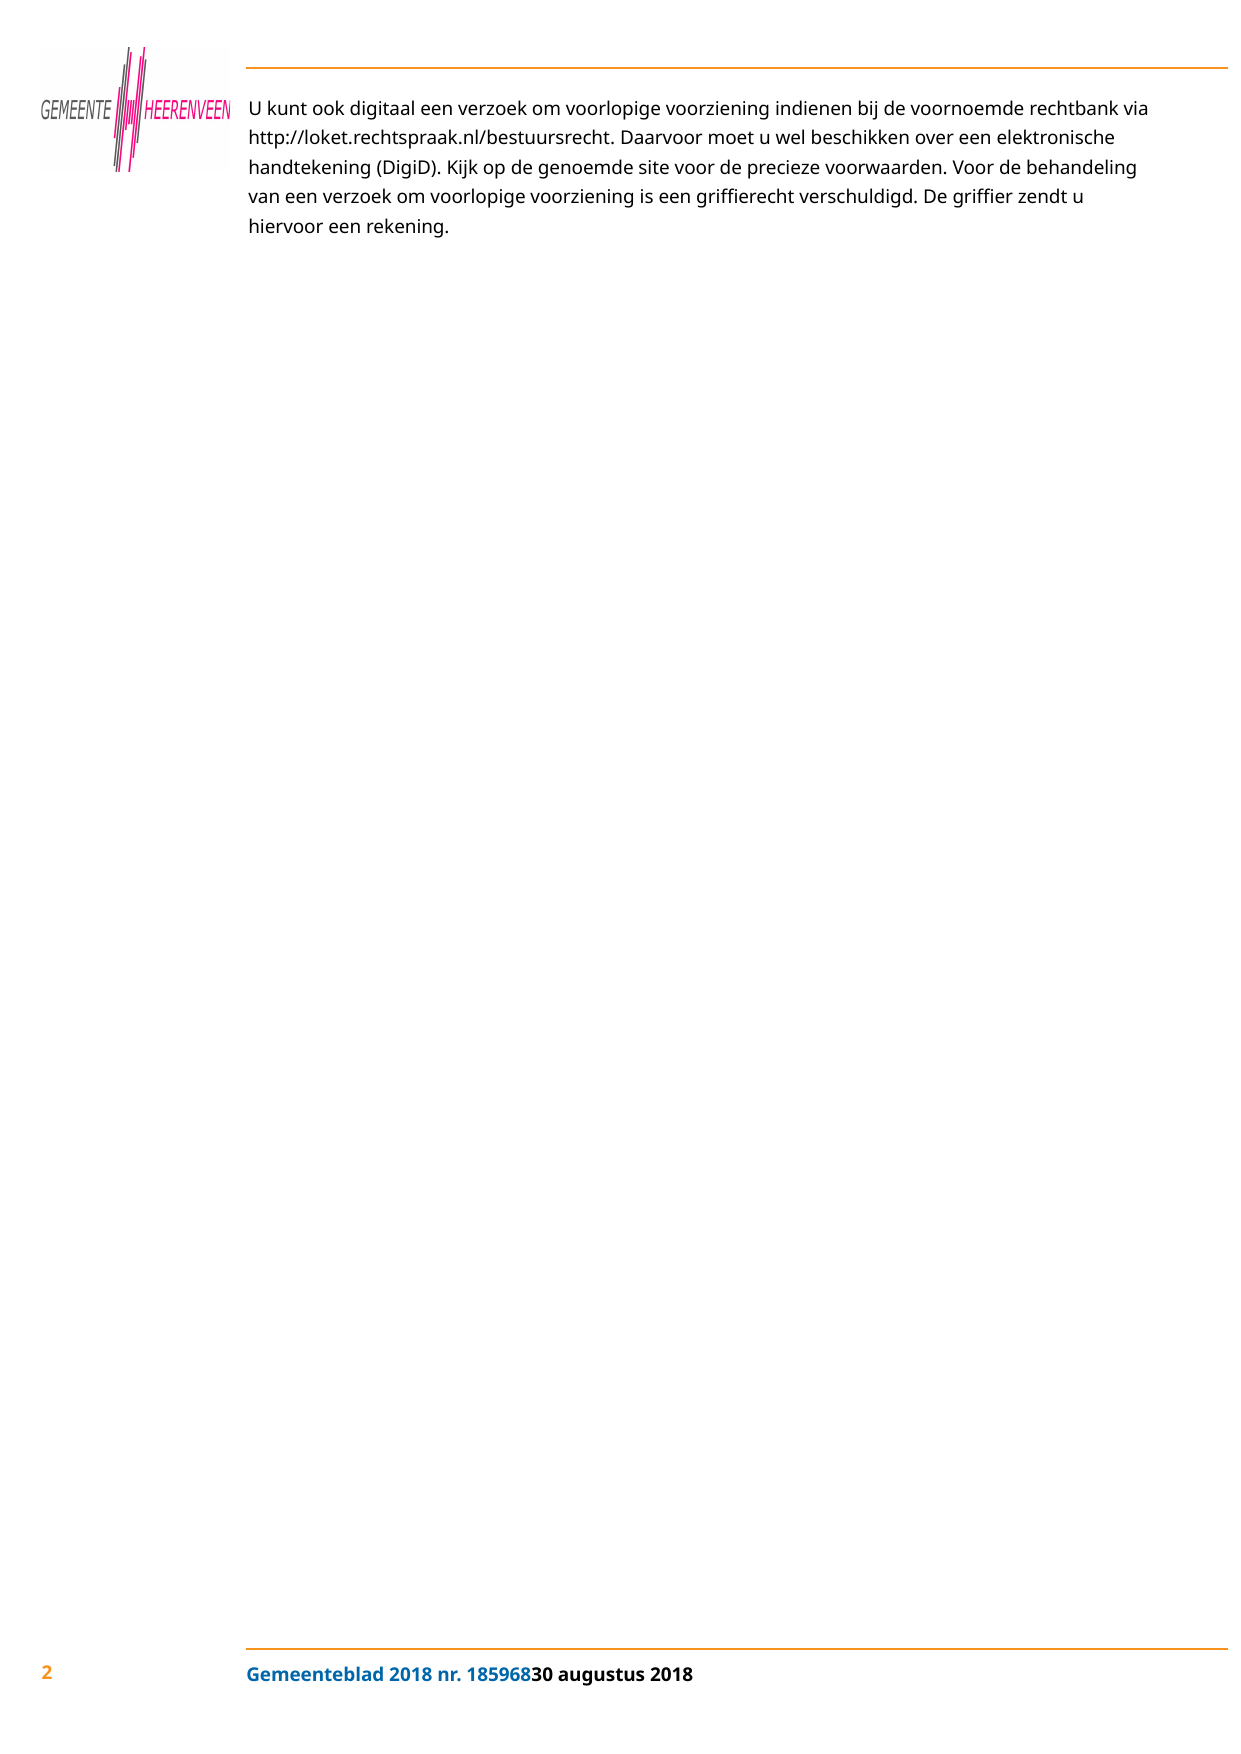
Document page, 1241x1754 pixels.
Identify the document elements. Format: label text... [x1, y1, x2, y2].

picture [41, 47, 231, 172]
text U kunt ook digitaal een verzoek om voorlopige voorziening indienen bij de voornoemde rechtbank via http://loket.rechtspraak.nl/bestuursrecht. Daarvoor moet u wel beschikken over een elektronische handtekening (DigiD). Kijk op de genoemde site voor de precieze voorwaarden. Voor de behandeling van een verzoek om voorlopige voorziening is een griffierecht verschuldigd. De griffier zendt u hiervoor een rekening. [248, 95, 1152, 239]
